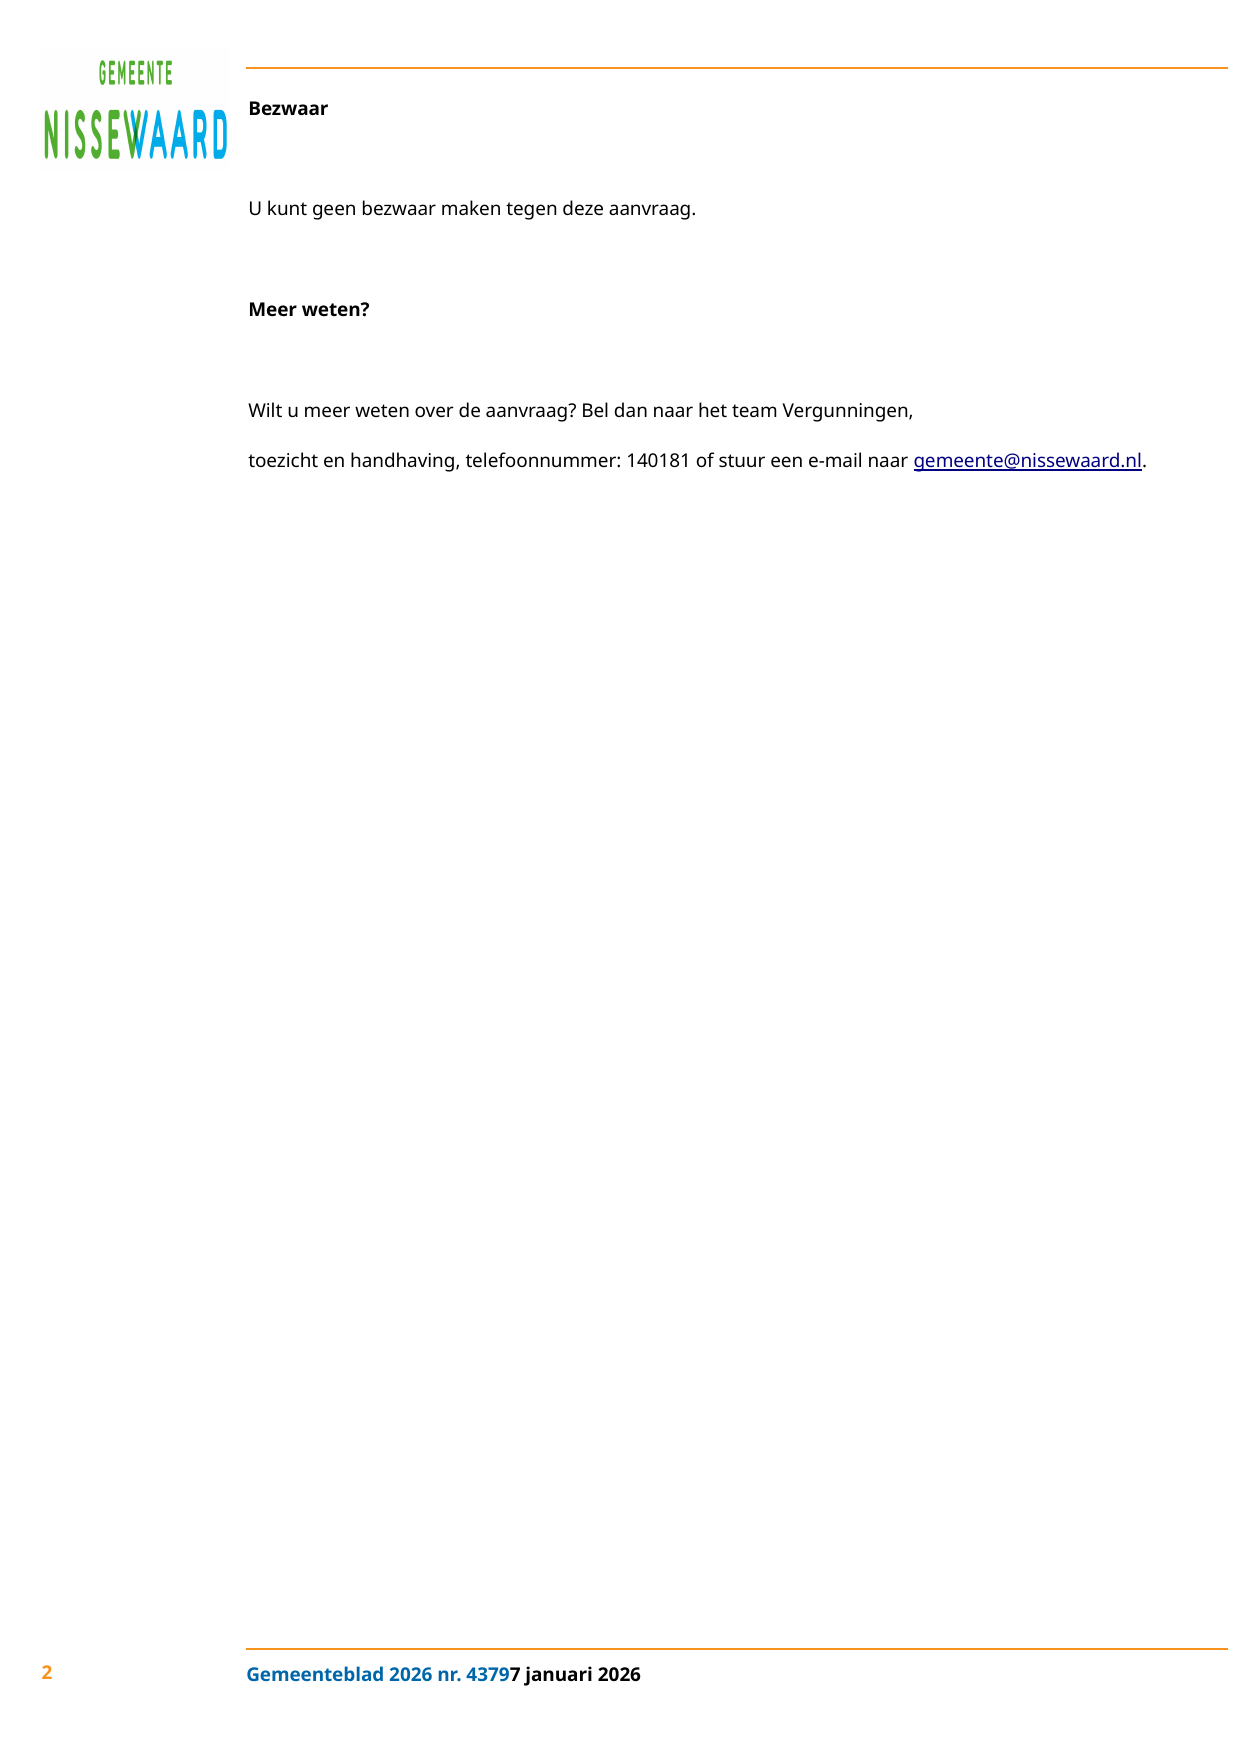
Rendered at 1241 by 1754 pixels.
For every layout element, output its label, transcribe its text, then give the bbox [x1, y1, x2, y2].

text U kunt geen bezwaar maken tegen deze aanvraag. [248, 196, 1152, 221]
text Meer weten? [248, 296, 1152, 322]
text Wilt u meer weten over de aanvraag? Bel dan naar het team Vergunningen, [248, 397, 1152, 423]
text Bezwaar [248, 95, 1152, 121]
text toezicht en handhaving, telefoonnummer: 140181 of stuur een e-mail naar gemeente@nissewaard.nl. [248, 448, 1152, 473]
picture [41, 47, 231, 172]
